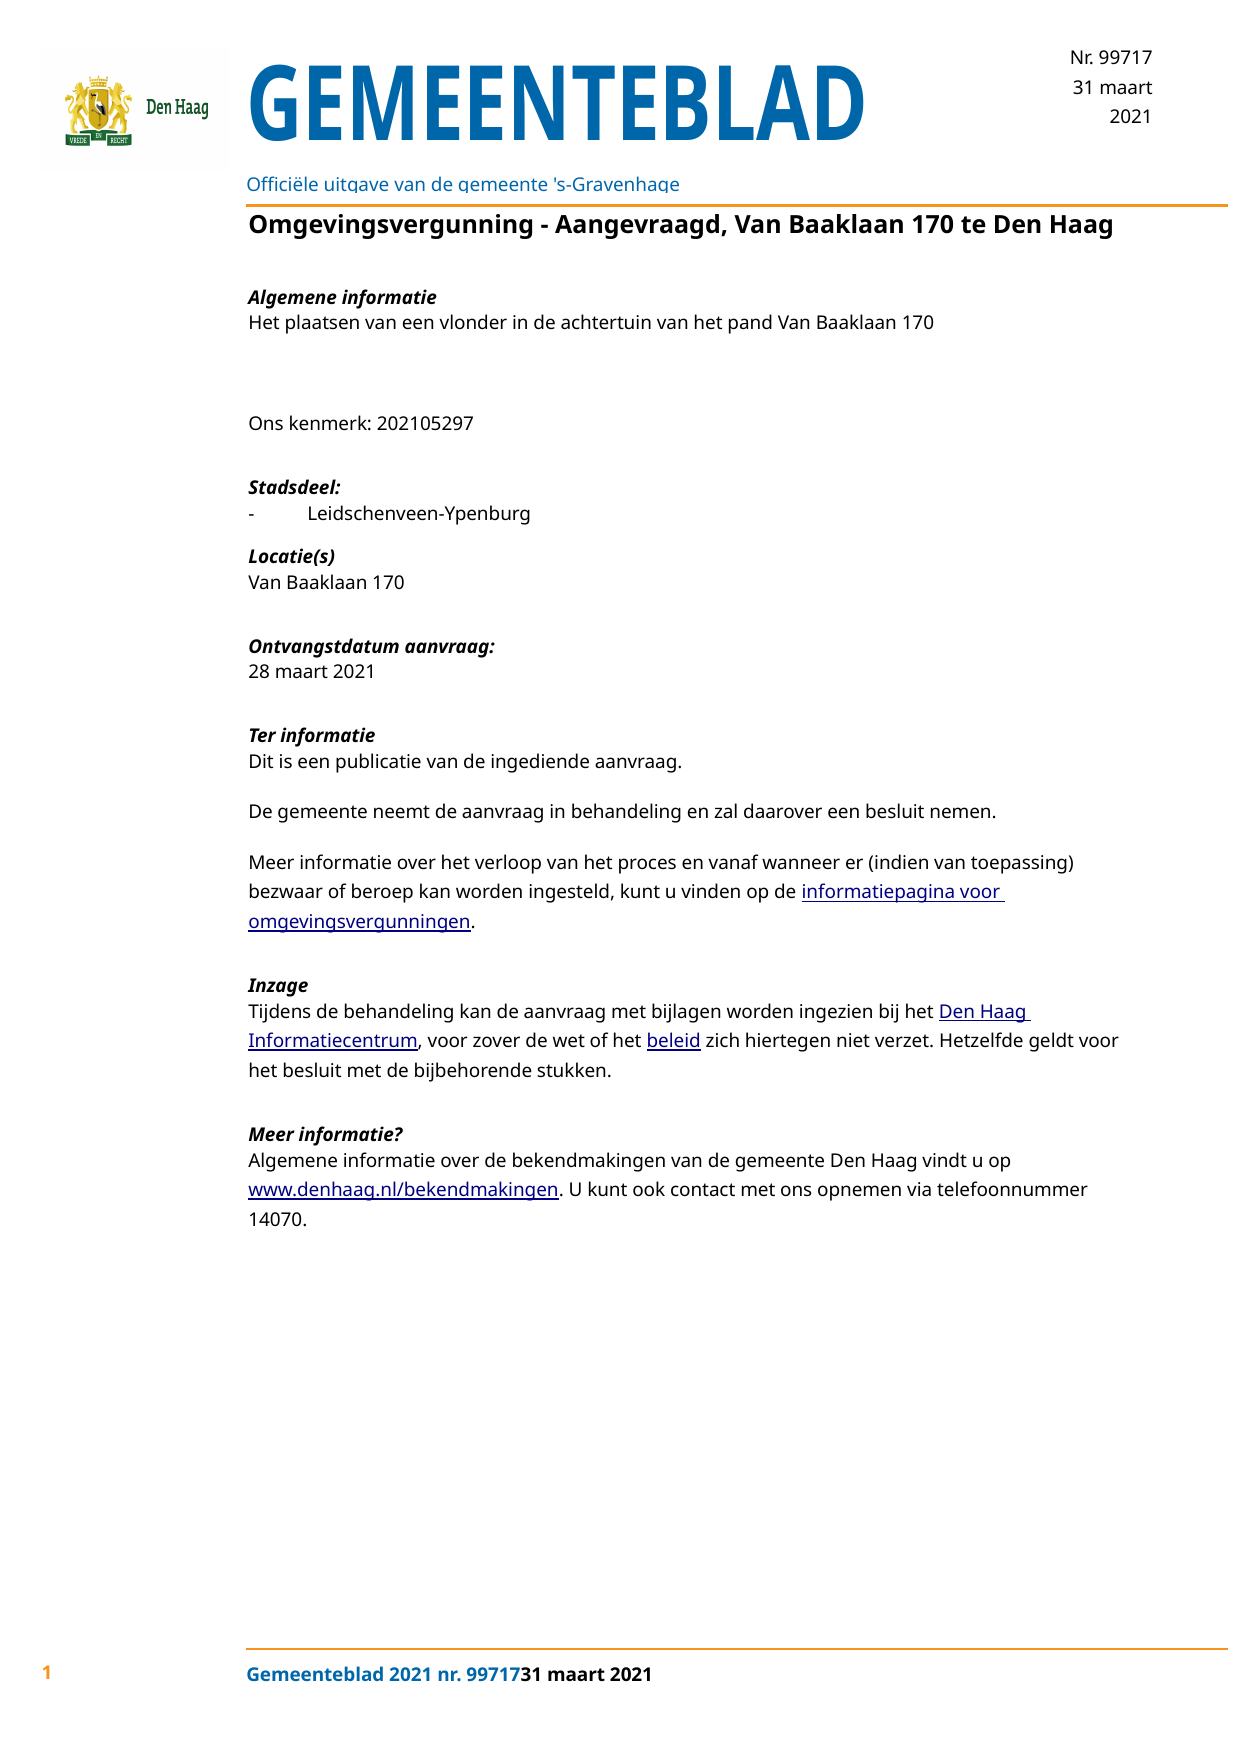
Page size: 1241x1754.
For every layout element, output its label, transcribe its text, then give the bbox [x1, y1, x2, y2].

text Tijdens de behandeling kan de aanvraag met bijlagen worden ingezien bij het Den Haag Informatiecentrum, voor zover de wet of het beleid zich hiertegen niet verzet. Hetzelfde geldt voor het besluit met de bijbehorende stukken. [248, 998, 1152, 1083]
text Van Baaklaan 170 [248, 569, 1152, 595]
text 28 maart 2021 [248, 659, 1152, 684]
text Ons kenmerk: 202105297 [248, 410, 1152, 436]
text Meer informatie over het verloop van het proces en vanaf wanneer er (indien van toepassing) bezwaar of beroep kan worden ingesteld, kunt u vinden op de informatiepagina voor omgevingsvergunningen. [248, 849, 1152, 934]
text Algemene informatie over de bekendmakingen van de gemeente Den Haag vindt u op www.denhaag.nl/bekendmakingen. U kunt ook contact met ons opnemen via telefoonnummer 14070. [248, 1147, 1152, 1232]
text Stadsdeel: [248, 474, 1152, 500]
list Leidschenveen-Ypenburg [248, 500, 1152, 526]
text Ontvangstdatum aanvraag: [248, 633, 1152, 659]
text Locatie(s) [248, 543, 1152, 569]
text Het plaatsen van een vlonder in de achtertuin van het pand Van Baaklaan 170 [248, 309, 1152, 335]
text Inzage [248, 972, 1152, 998]
text Algemene informatie [248, 284, 1152, 309]
text Meer informatie? [248, 1121, 1152, 1147]
text Omgevingsvergunning - Aangevraagd, Van Baaklaan 170 te Den Haag [248, 207, 1152, 241]
picture [41, 47, 231, 172]
text De gemeente neemt de aanvraag in behandeling en zal daarover een besluit nemen. [248, 799, 1152, 824]
text Dit is een publicatie van de ingediende aanvraag. [248, 748, 1152, 774]
text Ter informatie [248, 723, 1152, 748]
